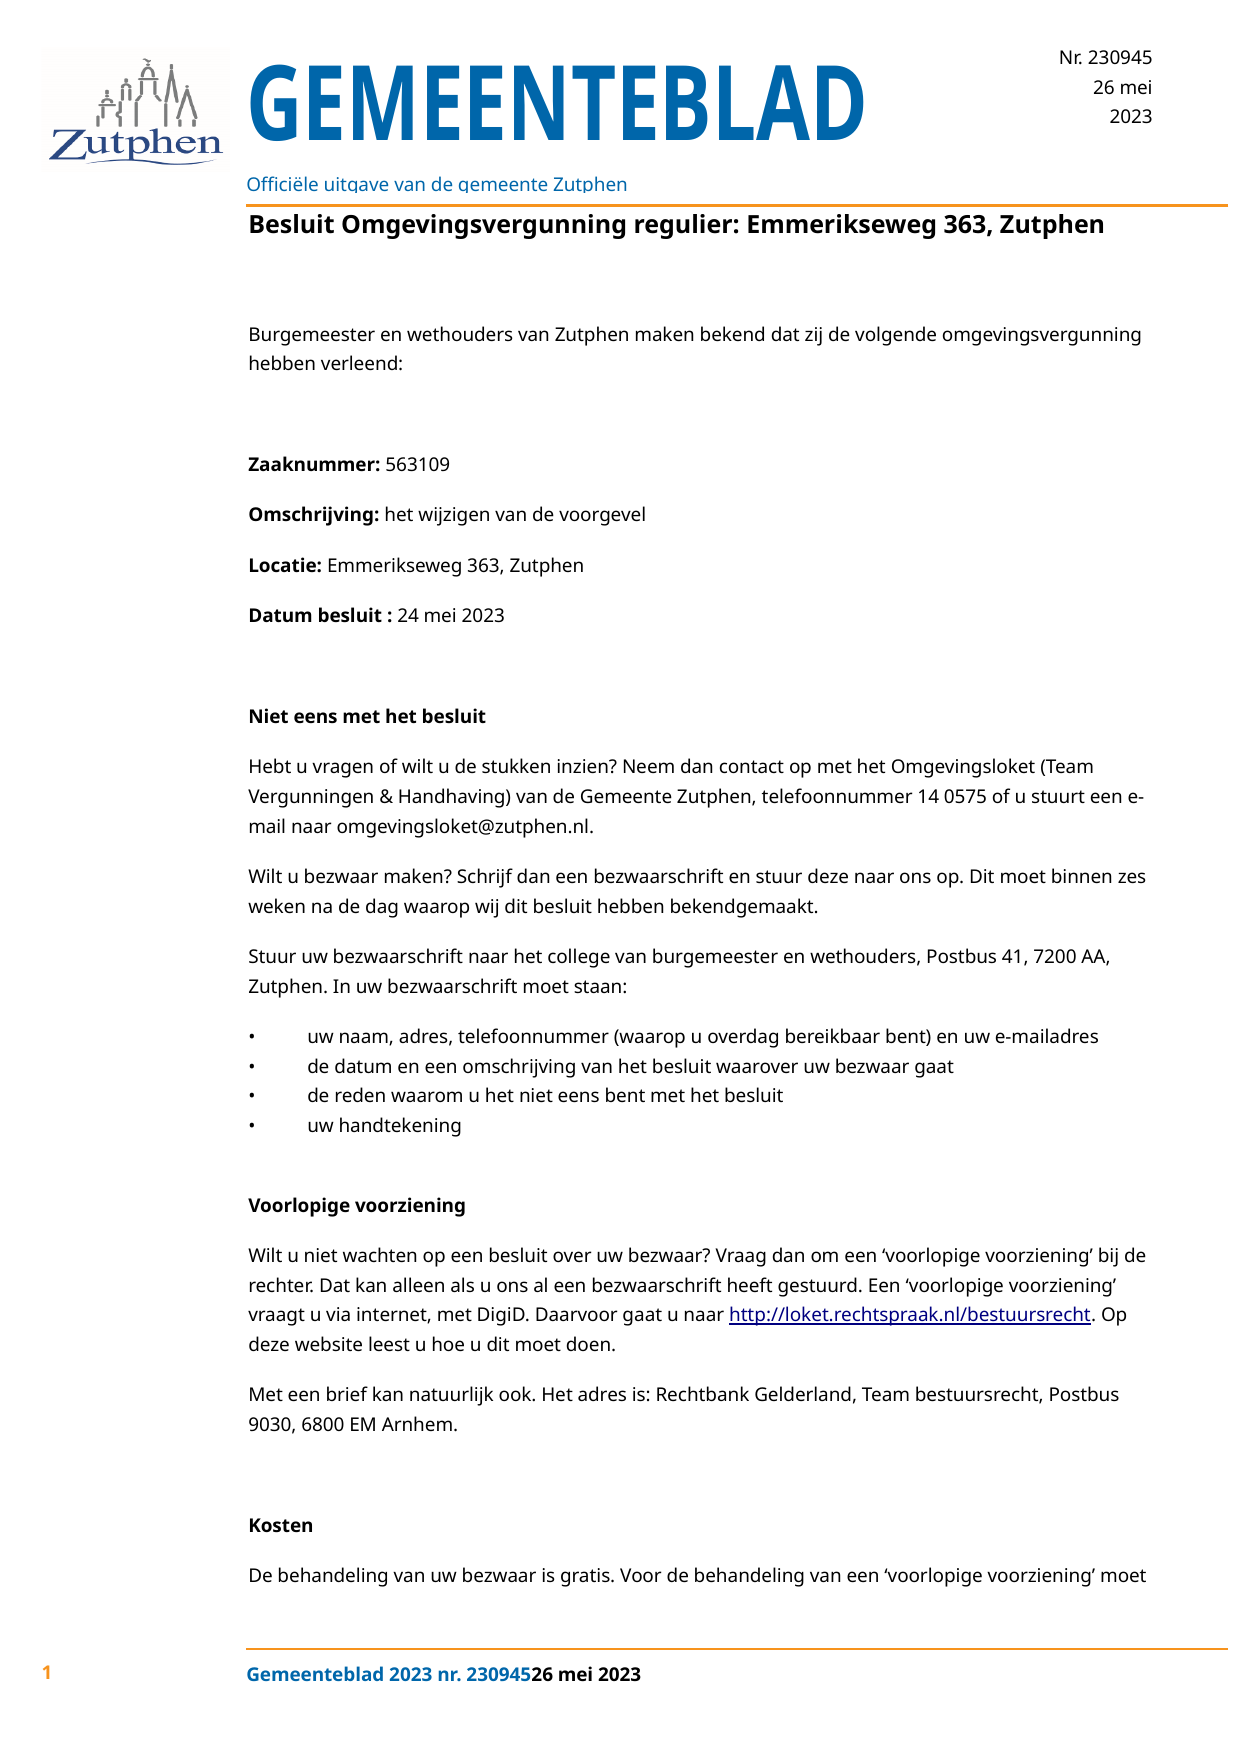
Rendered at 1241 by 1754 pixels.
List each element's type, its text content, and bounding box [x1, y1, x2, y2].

text Datum besluit : 24 mei 2023 [248, 602, 1152, 628]
text Locatie: Emmerikseweg 363, Zutphen [248, 552, 1152, 578]
text Besluit Omgevingsvergunning regulier: Emmerikseweg 363, Zutphen [248, 207, 1152, 241]
list de reden waarom u het niet eens bent met het besluit [248, 1082, 1152, 1108]
text Wilt u bezwaar maken? Schrijf dan een bezwaarschrift en stuur deze naar ons op. Dit moet binnen zes weken na de dag waarop wij dit besluit hebben bekendgemaakt. [248, 863, 1152, 918]
text Stuur uw bezwaarschrift naar het college van burgemeester en wethouders, Postbus 41, 7200 AA, Zutphen. In uw bezwaarschrift moet staan: [248, 943, 1152, 998]
list uw handtekening [248, 1112, 1152, 1138]
text De behandeling van uw bezwaar is gratis. Voor de behandeling van een ‘voorlopige voorziening’ moet [248, 1562, 1152, 1588]
picture [41, 47, 231, 172]
text Voorlopige voorziening [248, 1192, 1152, 1218]
text Omschrijving: het wijzigen van de voorgevel [248, 502, 1152, 527]
text Zaaknummer: 563109 [248, 451, 1152, 477]
text Met een brief kan natuurlijk ook. Het adres is: Rechtbank Gelderland, Team bestuursrecht, Postbus 9030, 6800 EM Arnhem. [248, 1382, 1152, 1437]
text Kosten [248, 1512, 1152, 1538]
text Niet eens met het besluit [248, 703, 1152, 729]
list de datum en een omschrijving van het besluit waarover uw bezwaar gaat [248, 1053, 1152, 1078]
list uw naam, adres, telefoonnummer (waarop u overdag bereikbaar bent) en uw e-mailadres [248, 1023, 1152, 1049]
text Wilt u niet wachten op een besluit over uw bezwaar? Vraag dan om een ‘voorlopige voorziening’ bij de rechter. Dat kan alleen als u ons al een bezwaarschrift heeft gestuurd. Een ‘voorlopige voorziening’ vraagt u via internet, met DigiD. Daarvoor gaat u naar http://loket.rechtspraak.nl/bestuursrecht. Op deze website leest u hoe u dit moet doen. [248, 1242, 1152, 1357]
text Hebt u vragen of wilt u de stukken inzien? Neem dan contact op met het Omgevingsloket (Team Vergunningen & Handhaving) van de Gemeente Zutphen, telefoonnummer 14 0575 of u stuurt een e-mail naar omgevingsloket@zutphen.nl. [248, 754, 1152, 838]
text Burgemeester en wethouders van Zutphen maken bekend dat zij de volgende omgevingsvergunning hebben verleend: [248, 321, 1152, 376]
